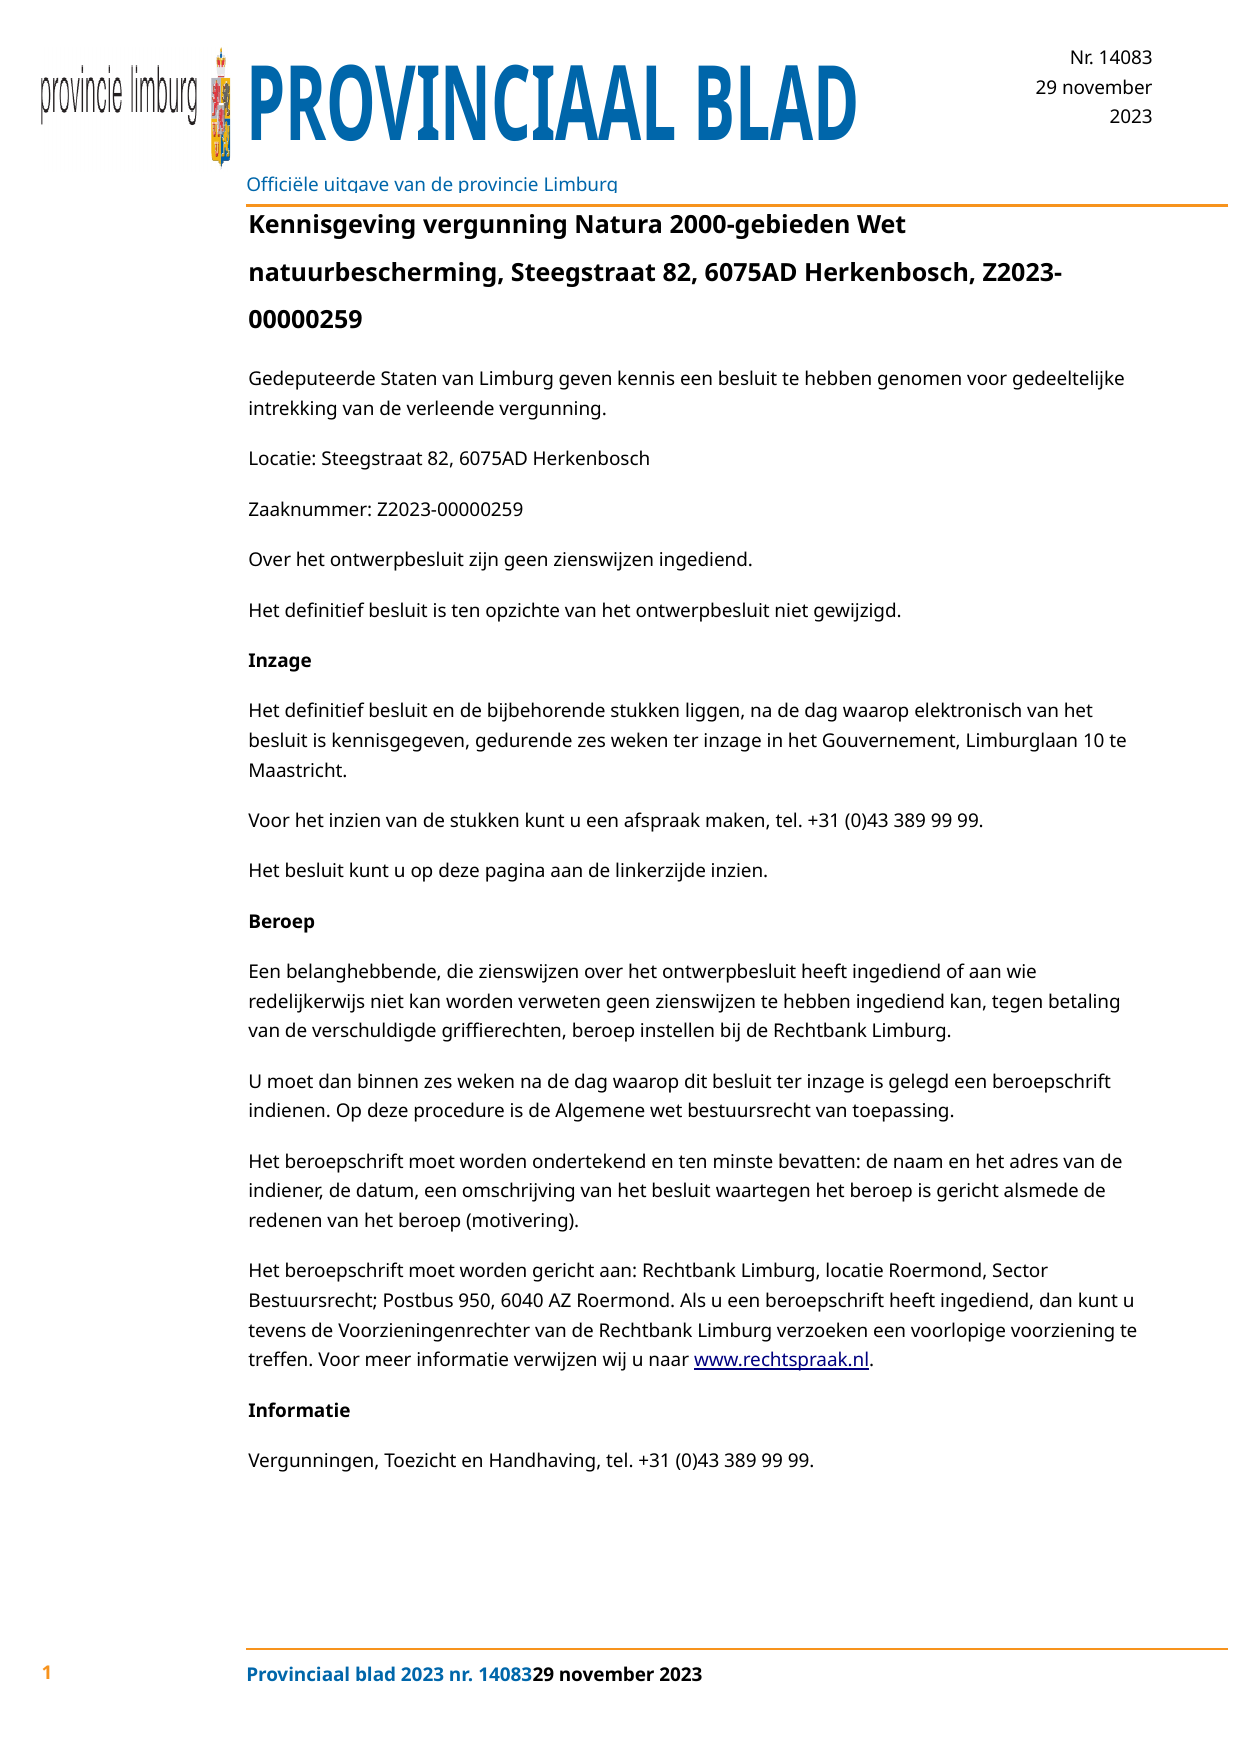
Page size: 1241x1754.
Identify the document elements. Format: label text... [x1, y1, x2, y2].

text Gedeputeerde Staten van Limburg geven kennis een besluit te hebben genomen voor gedeeltelijke intrekking van de verleende vergunning. [248, 366, 1152, 421]
picture [41, 47, 231, 172]
text Een belanghebbende, die zienswijzen over het ontwerpbesluit heeft ingediend of aan wie redelijkerwijs niet kan worden verweten geen zienswijzen te hebben ingediend kan, tegen betaling van de verschuldigde griffierechten, beroep instellen bij de Rechtbank Limburg. [248, 958, 1152, 1043]
text Informatie [248, 1397, 1152, 1422]
text Het beroepschrift moet worden ondertekend en ten minste bevatten: de naam en het adres van de indiener, de datum, een omschrijving van het besluit waartegen het beroep is gericht alsmede de redenen van het beroep (motivering). [248, 1148, 1152, 1233]
text Het beroepschrift moet worden gericht aan: Rechtbank Limburg, locatie Roermond, Sector Bestuursrecht; Postbus 950, 6040 AZ Roermond. Als u een beroepschrift heeft ingediend, dan kunt u tevens de Voorzieningenrechter van de Rechtbank Limburg verzoeken een voorlopige voorziening te treffen. Voor meer informatie verwijzen wij u naar www.rechtspraak.nl. [248, 1258, 1152, 1372]
text Zaaknummer: Z2023-00000259 [248, 496, 1152, 522]
text Locatie: Steegstraat 82, 6075AD Herkenbosch [248, 446, 1152, 471]
text Beroep [248, 908, 1152, 934]
text U moet dan binnen zes weken na de dag waarop dit besluit ter inzage is gelegd een beroepschrift indienen. Op deze procedure is de Algemene wet bestuursrecht van toepassing. [248, 1068, 1152, 1123]
text Vergunningen, Toezicht en Handhaving, tel. +31 (0)43 389 99 99. [248, 1447, 1152, 1473]
text Het definitief besluit is ten opzichte van het ontwerpbesluit niet gewijzigd. [248, 597, 1152, 622]
text Het besluit kunt u op deze pagina aan de linkerzijde inzien. [248, 858, 1152, 883]
text Het definitief besluit en de bijbehorende stukken liggen, na de dag waarop elektronisch van het besluit is kennisgegeven, gedurende zes weken ter inzage in het Gouvernement, Limburglaan 10 te Maastricht. [248, 698, 1152, 782]
text Kennisgeving vergunning Natura 2000-gebieden Wet natuurbescherming, Steegstraat 82, 6075AD Herkenbosch, Z2023-00000259 [248, 207, 1152, 336]
text Inzage [248, 647, 1152, 673]
text Voor het inzien van de stukken kunt u een afspraak maken, tel. +31 (0)43 389 99 99. [248, 807, 1152, 833]
text Over het ontwerpbesluit zijn geen zienswijzen ingediend. [248, 546, 1152, 572]
